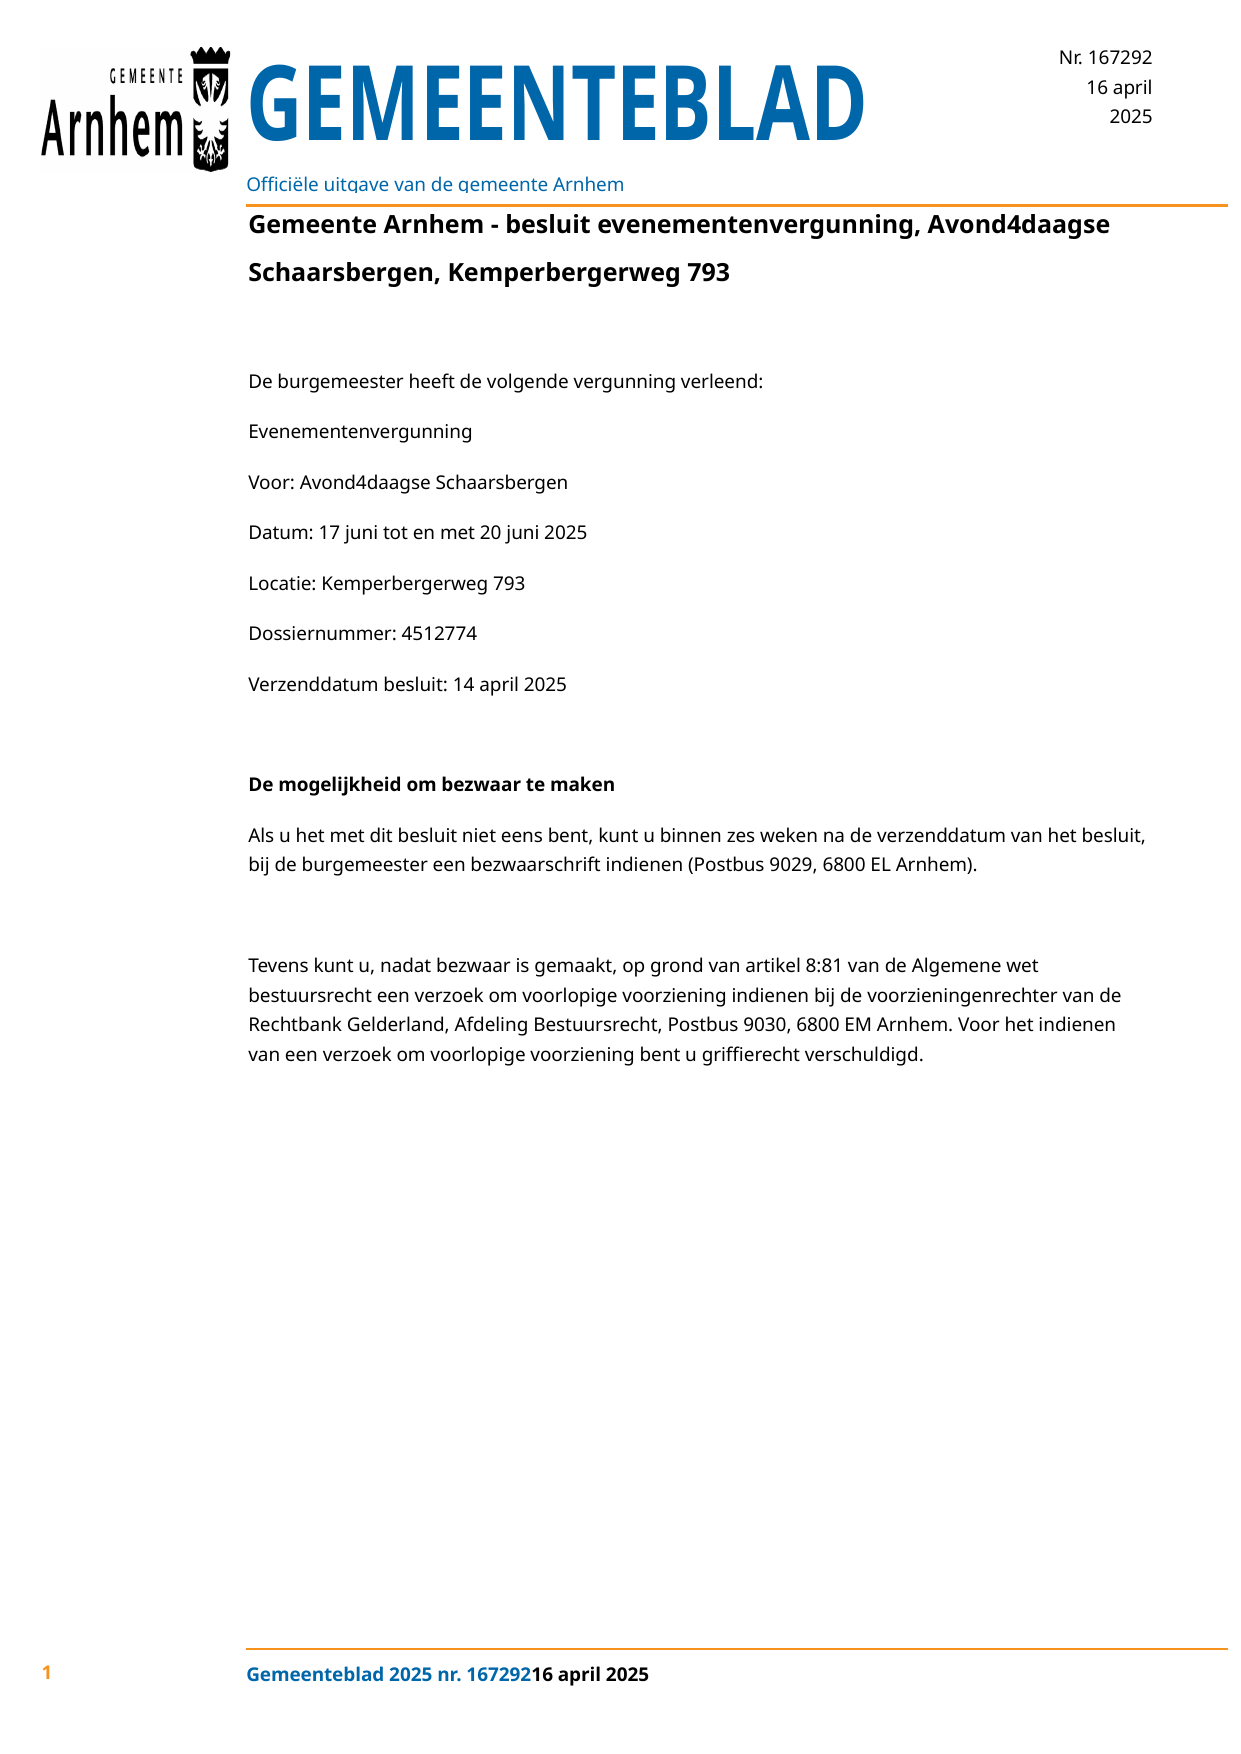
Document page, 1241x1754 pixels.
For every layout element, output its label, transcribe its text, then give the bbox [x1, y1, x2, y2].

text Evenementenvergunning [248, 419, 1152, 444]
text Locatie: Kemperbergerweg 793 [248, 570, 1152, 596]
text Gemeente Arnhem - besluit evenementenvergunning, Avond4daagse Schaarsbergen, Kemperbergerweg 793 [248, 207, 1152, 288]
text Verzenddatum besluit: 14 april 2025 [248, 671, 1152, 697]
text Tevens kunt u, nadat bezwaar is gemaakt, op grond van artikel 8:81 van de Algemene wet bestuursrecht een verzoek om voorlopige voorziening indienen bij de voorzieningenrechter van de Rechtbank Gelderland, Afdeling Bestuursrecht, Postbus 9030, 6800 EM Arnhem. Voor het indienen van een verzoek om voorlopige voorziening bent u griffierecht verschuldigd. [248, 952, 1152, 1067]
text Dossiernummer: 4512774 [248, 620, 1152, 646]
text De mogelijkheid om bezwaar te maken [248, 772, 1152, 797]
text Datum: 17 juni tot en met 20 juni 2025 [248, 519, 1152, 545]
text Als u het met dit besluit niet eens bent, kunt u binnen zes weken na de verzenddatum van het besluit, bij de burgemeester een bezwaarschrift indienen (Postbus 9029, 6800 EL Arnhem). [248, 822, 1152, 877]
picture [41, 47, 231, 172]
text Voor: Avond4daagse Schaarsbergen [248, 469, 1152, 495]
text De burgemeester heeft de volgende vergunning verleend: [248, 368, 1152, 394]
